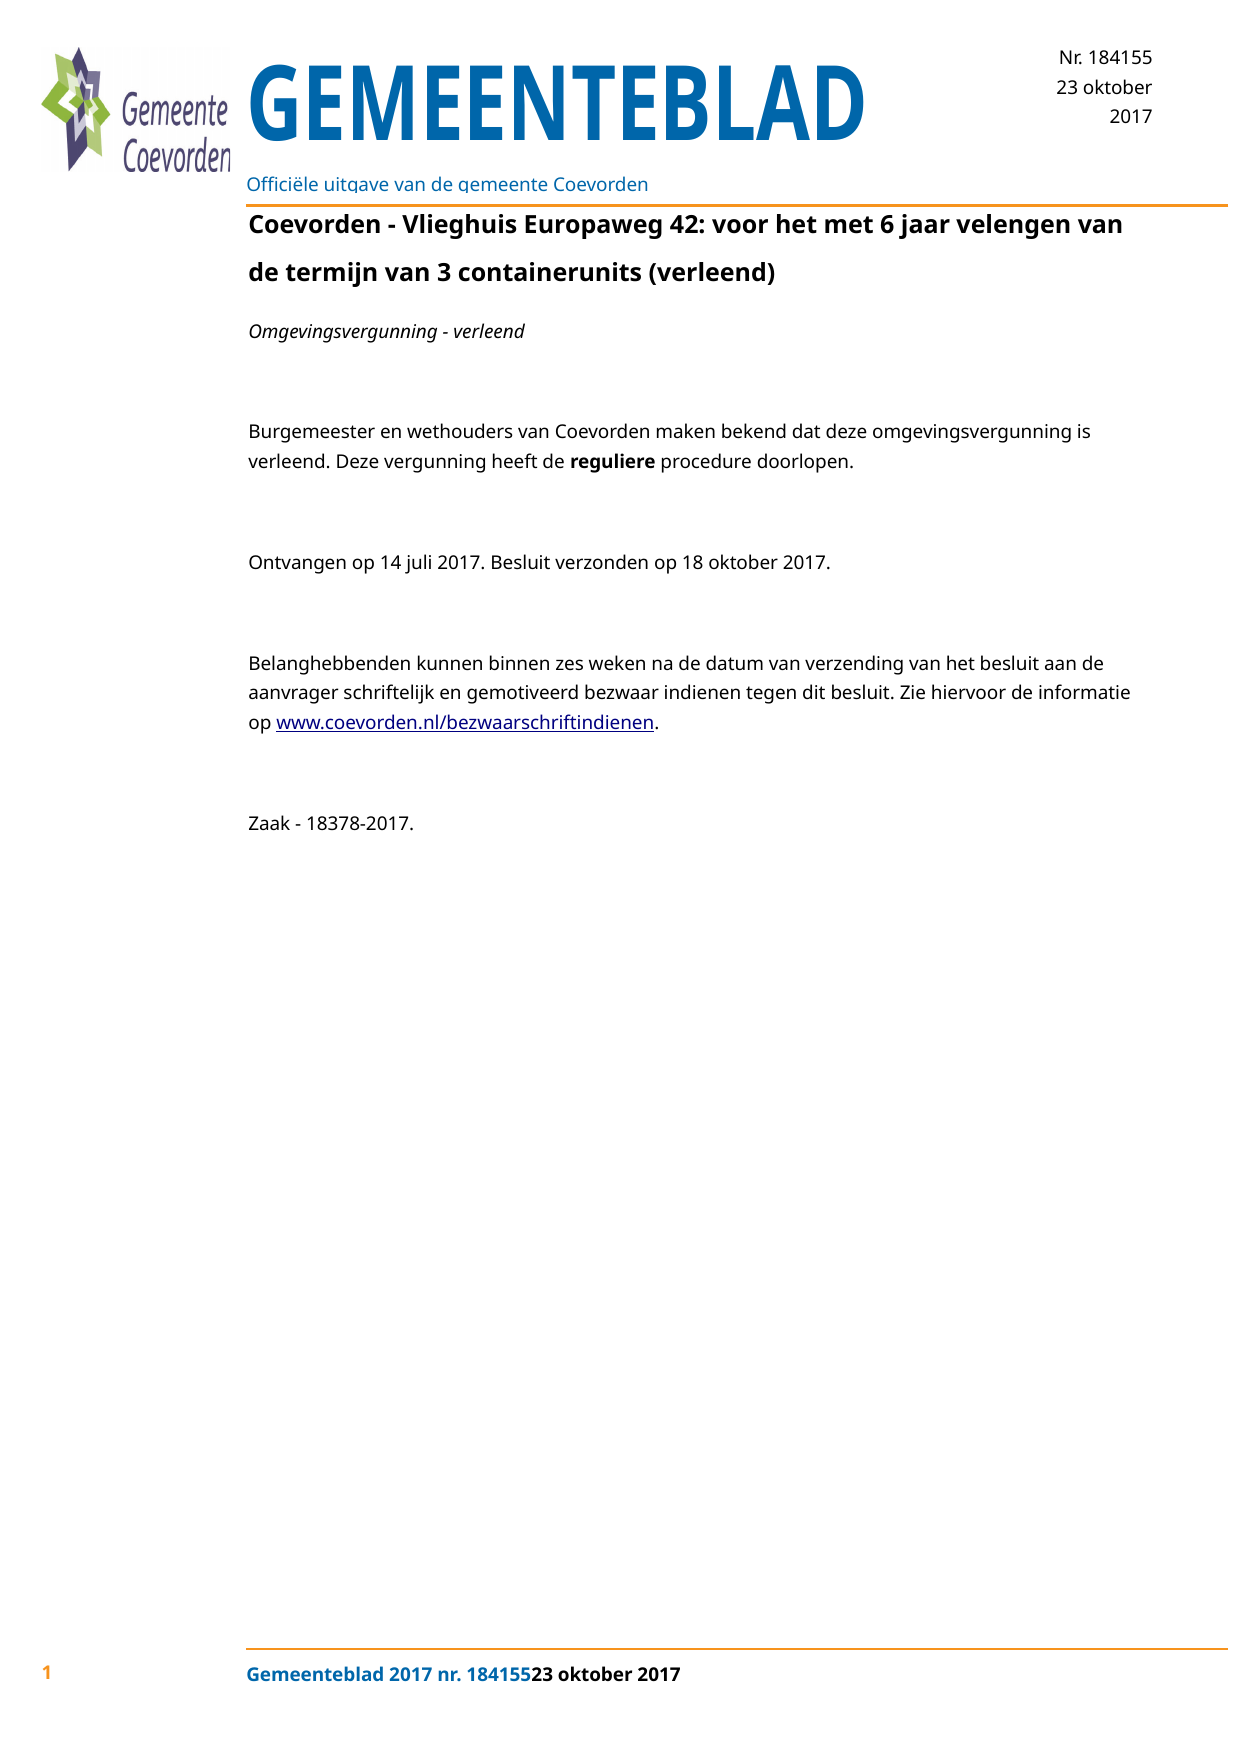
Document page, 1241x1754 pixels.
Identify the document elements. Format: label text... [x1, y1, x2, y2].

text Zaak - 18378-2017. [248, 810, 1152, 836]
text Omgevingsvergunning - verleend [248, 318, 1152, 344]
picture [41, 47, 231, 172]
text Ontvangen op 14 juli 2017. Besluit verzonden op 18 oktober 2017. [248, 549, 1152, 575]
text Burgemeester en wethouders van Coevorden maken bekend dat deze omgevingsvergunning is verleend. Deze vergunning heeft de reguliere procedure doorlopen. [248, 419, 1152, 474]
text Belanghebbenden kunnen binnen zes weken na de datum van verzending van het besluit aan de aanvrager schriftelijk en gemotiveerd bezwaar indienen tegen dit besluit. Zie hiervoor de informatie op www.coevorden.nl/bezwaarschriftindienen. [248, 650, 1152, 735]
text Coevorden - Vlieghuis Europaweg 42: voor het met 6 jaar velengen van de termijn van 3 containerunits (verleend) [248, 207, 1152, 288]
